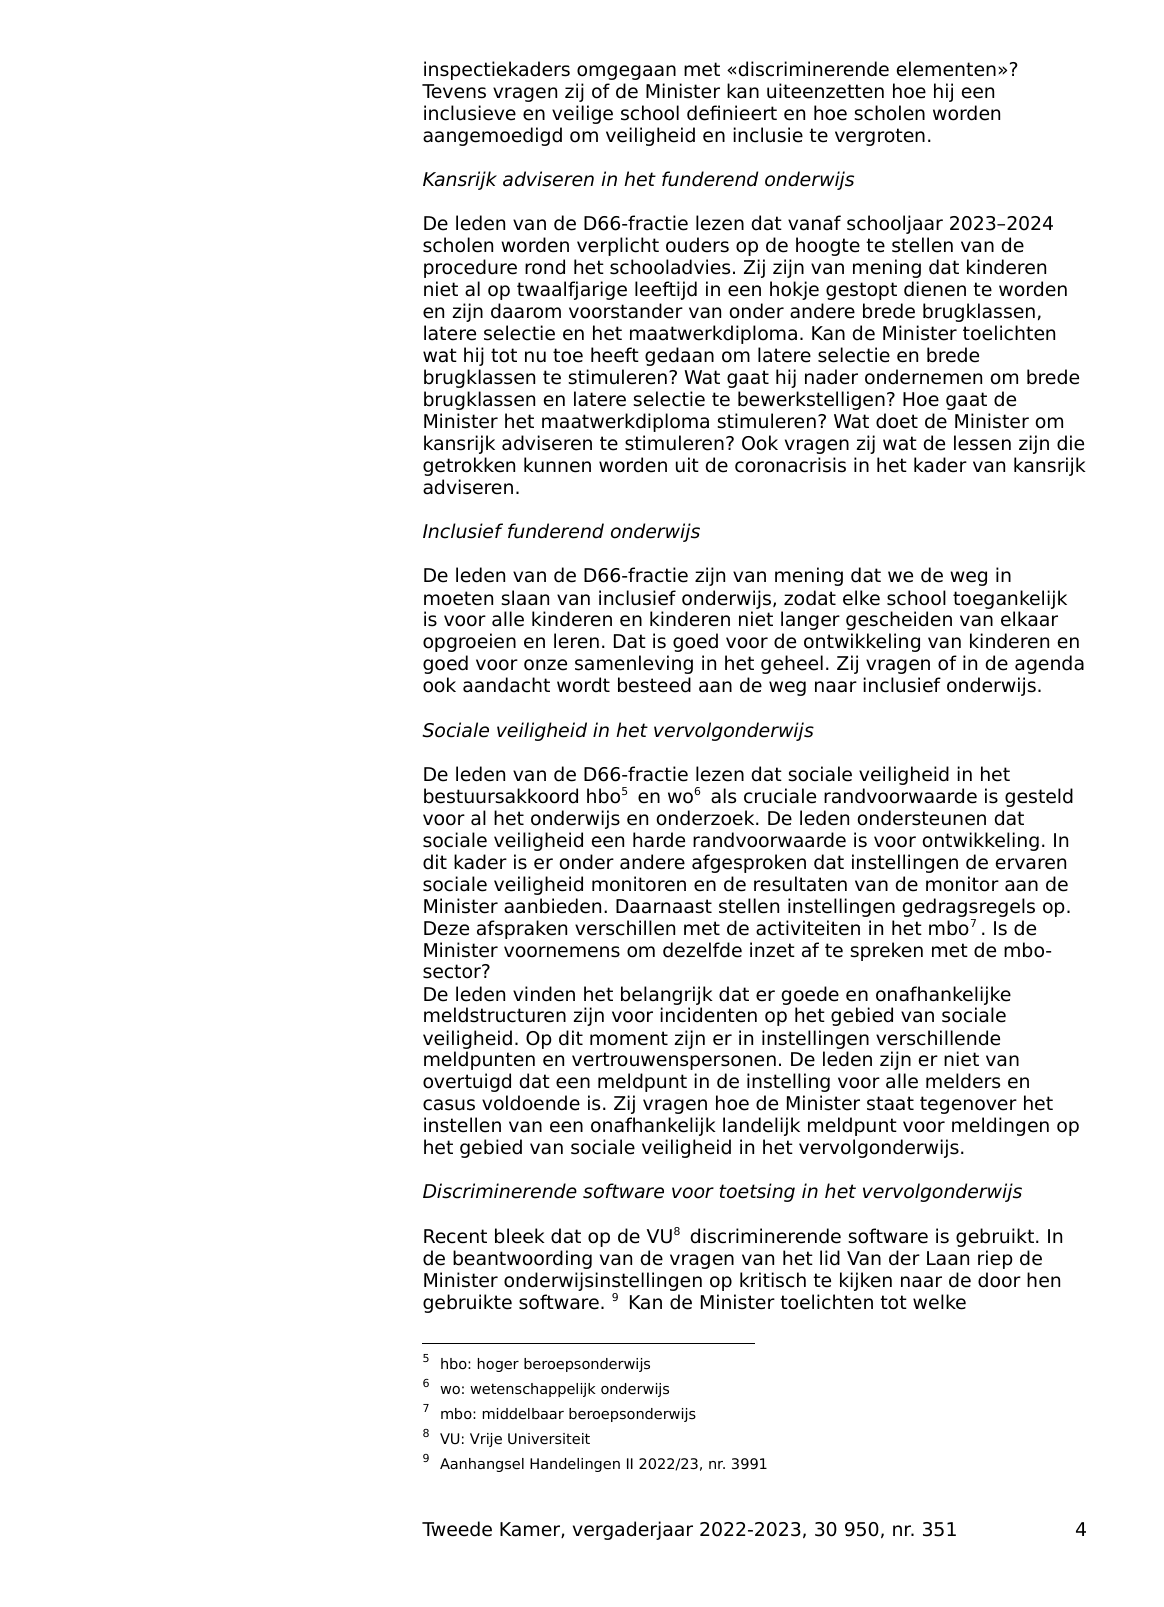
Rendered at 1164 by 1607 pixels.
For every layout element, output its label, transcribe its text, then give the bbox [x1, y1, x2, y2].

text De leden van de D66-fractie lezen dat sociale veiligheid in het bestuursakkoord hbo en wo als cruciale randvoorwaarde is gesteld voor al het onderwijs en onderzoek. De leden ondersteunen dat sociale veiligheid een harde randvoorwaarde is voor ontwikkeling. In dit kader is er onder andere afgesproken dat instellingen de ervaren sociale veiligheid monitoren en de resultaten van de monitor aan de Minister aanbieden. Daarnaast stellen instellingen gedragsregels op. Deze afspraken verschillen met de activiteiten in het mbo. Is de Minister voornemens om dezelfde inzet af te spreken met de mbo-sector? [422, 764, 1087, 983]
text Recent bleek dat op de VU discriminerende software is gebruikt. In de beantwoording van de vragen van het lid Van der Laan riep de Minister onderwijsinstellingen op kritisch te kijken naar de door hen gebruikte software. Kan de Minister toelichten tot welke [422, 1226, 1087, 1313]
text wo: wetenschappelijk onderwijs [422, 1377, 1087, 1399]
text hbo: hoger beroepsonderwijs [422, 1352, 1087, 1374]
subtitle Kansrijk adviseren in het funderend onderwijs [422, 169, 1087, 191]
text mbo: middelbaar beroepsonderwijs [422, 1402, 1087, 1424]
text VU: Vrije Universiteit [422, 1427, 1087, 1449]
subtitle Inclusief funderend onderwijs [422, 521, 1087, 543]
text De leden van de D66-fractie zijn van mening dat we de weg in moeten slaan van inclusief onderwijs, zodat elke school toegankelijk is voor alle kinderen en kinderen niet langer gescheiden van elkaar opgroeien en leren. Dat is goed voor de ontwikkeling van kinderen en goed voor onze samenleving in het geheel. Zij vragen of in de agenda ook aandacht wordt besteed aan de weg naar inclusief onderwijs. [422, 565, 1087, 697]
text Aanhangsel Handelingen II 2022/23, nr. 3991 [422, 1452, 1087, 1474]
text De leden van de D66-fractie lezen dat vanaf schooljaar 2023–2024 scholen worden verplicht ouders op de hoogte te stellen van de procedure rond het schooladvies. Zij zijn van mening dat kinderen niet al op twaalfjarige leeftijd in een hokje gestopt dienen te worden en zijn daarom voorstander van onder andere brede brugklassen, latere selectie en het maatwerkdiploma. Kan de Minister toelichten wat hij tot nu toe heeft gedaan om latere selectie en brede brugklassen te stimuleren? Wat gaat hij nader ondernemen om brede brugklassen en latere selectie te bewerkstelligen? Hoe gaat de Minister het maatwerkdiploma stimuleren? Wat doet de Minister om kansrijk adviseren te stimuleren? Ook vragen zij wat de lessen zijn die getrokken kunnen worden uit de coronacrisis in het kader van kansrijk adviseren. [422, 213, 1087, 499]
text inspectiekaders omgegaan met «discriminerende elementen»? Tevens vragen zij of de Minister kan uiteenzetten hoe hij een inclusieve en veilige school definieert en hoe scholen worden aangemoedigd om veiligheid en inclusie te vergroten. [422, 59, 1087, 147]
text De leden vinden het belangrijk dat er goede en onafhankelijke meldstructuren zijn voor incidenten op het gebied van sociale veiligheid. Op dit moment zijn er in instellingen verschillende meldpunten en vertrouwenspersonen. De leden zijn er niet van overtuigd dat een meldpunt in de instelling voor alle melders en casus voldoende is. Zij vragen hoe de Minister staat tegenover het instellen van een onafhankelijk landelijk meldpunt voor meldingen op het gebied van sociale veiligheid in het vervolgonderwijs. [422, 983, 1087, 1159]
subtitle Sociale veiligheid in het vervolgonderwijs [422, 719, 1087, 741]
subtitle Discriminerende software voor toetsing in het vervolgonderwijs [422, 1181, 1087, 1203]
